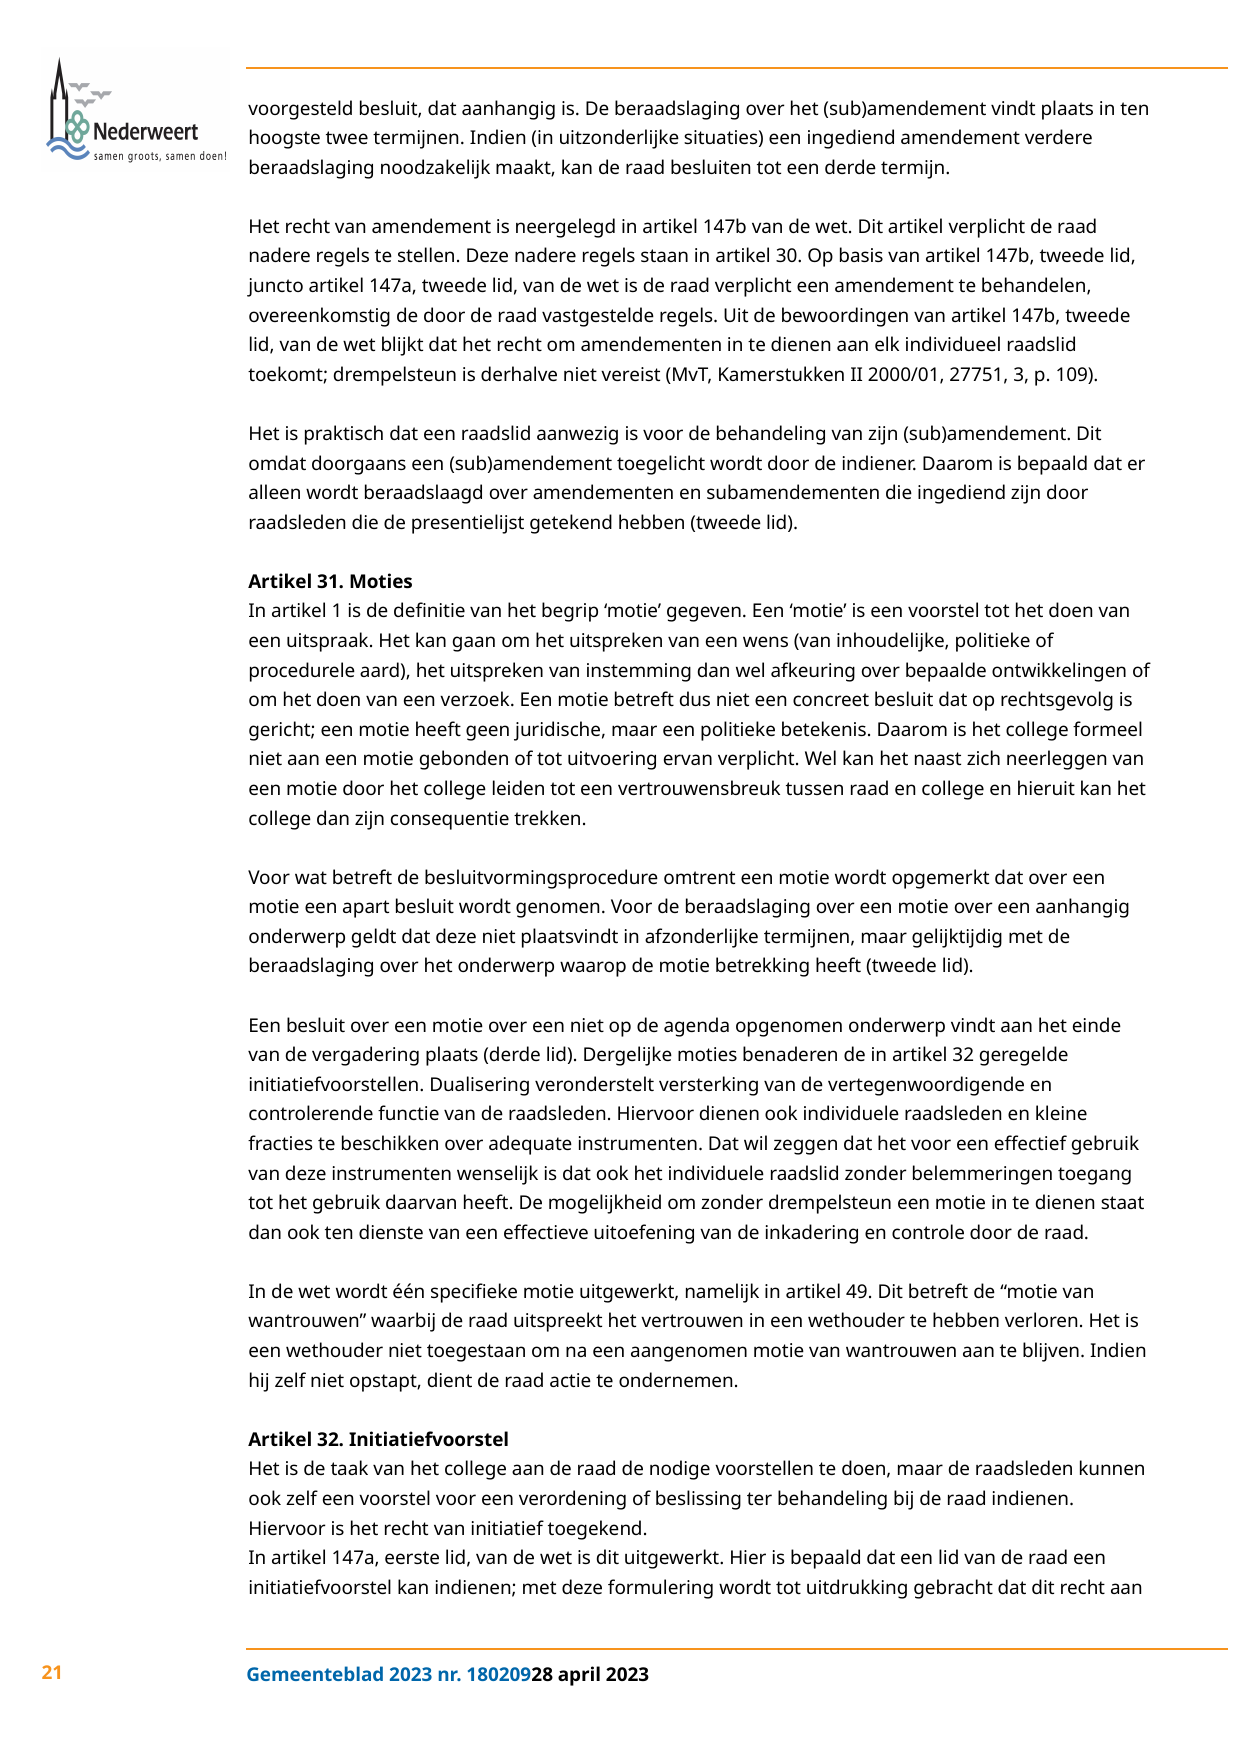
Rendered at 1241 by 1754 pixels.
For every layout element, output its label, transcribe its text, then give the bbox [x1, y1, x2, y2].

text Voor wat betreft de besluitvormingsprocedure omtrent een motie wordt opgemerkt dat over een motie een apart besluit wordt genomen. Voor de beraadslaging over een motie over een aanhangig onderwerp geldt dat deze niet plaatsvindt in afzonderlijke termijnen, maar gelijktijdig met de beraadslaging over het onderwerp waarop de motie betrekking heeft (tweede lid). [248, 864, 1152, 978]
text Het is de taak van het college aan de raad de nodige voorstellen te doen, maar de raadsleden kunnen ook zelf een voorstel voor een verordening of beslissing ter behandeling bij de raad indienen. Hiervoor is het recht van initiatief toegekend. [248, 1456, 1152, 1541]
text Het recht van amendement is neergelegd in artikel 147b van de wet. Dit artikel verplicht de raad nadere regels te stellen. Deze nadere regels staan in artikel 30. Op basis van artikel 147b, tweede lid, juncto artikel 147a, tweede lid, van de wet is de raad verplicht een amendement te behandelen, overeenkomstig de door de raad vastgestelde regels. Uit de bewoordingen van artikel 147b, tweede lid, van de wet blijkt dat het recht om amendementen in te dienen aan elk individueel raadslid toekomt; drempelsteun is derhalve niet vereist (MvT, Kamerstukken II 2000/01, 27751, 3, p. 109). [248, 213, 1152, 387]
text Een besluit over een motie over een niet op de agenda opgenomen onderwerp vindt aan het einde van de vergadering plaats (derde lid). Dergelijke moties benaderen de in artikel 32 geregelde initiatiefvoorstellen. Dualisering veronderstelt versterking van de vertegenwoordigende en controlerende functie van de raadsleden. Hiervoor dienen ook individuele raadsleden en kleine fracties te beschikken over adequate instrumenten. Dat wil zeggen dat het voor een effectief gebruik van deze instrumenten wenselijk is dat ook het individuele raadslid zonder belemmeringen toegang tot het gebruik daarvan heeft. De mogelijkheid om zonder drempelsteun een motie in te dienen staat dan ook ten dienste van een effectieve uitoefening van de inkadering en controle door de raad. [248, 1012, 1152, 1245]
text Artikel 31. Moties [248, 568, 1152, 594]
text In de wet wordt één specifieke motie uitgewerkt, namelijk in artikel 49. Dit betreft de “motie van wantrouwen” waarbij de raad uitspreekt het vertrouwen in een wethouder te hebben verloren. Het is een wethouder niet toegestaan om na een aangenomen motie van wantrouwen aan te blijven. Indien hij zelf niet opstapt, dient de raad actie te ondernemen. [248, 1278, 1152, 1393]
picture [41, 47, 231, 172]
text voorgesteld besluit, dat aanhangig is. De beraadslaging over het (sub)amendement vindt plaats in ten hoogste twee termijnen. Indien (in uitzonderlijke situaties) een ingediend amendement verdere beraadslaging noodzakelijk maakt, kan de raad besluiten tot een derde termijn. [248, 95, 1152, 180]
text Artikel 32. Initiatiefvoorstel [248, 1426, 1152, 1452]
text Het is praktisch dat een raadslid aanwezig is voor de behandeling van zijn (sub)amendement. Dit omdat doorgaans een (sub)amendement toegelicht wordt door de indiener. Daarom is bepaald dat er alleen wordt beraadslaagd over amendementen en subamendementen die ingediend zijn door raadsleden die de presentielijst getekend hebben (tweede lid). [248, 420, 1152, 535]
text In artikel 1 is de definitie van het begrip ‘motie’ gegeven. Een ‘motie’ is een voorstel tot het doen van een uitspraak. Het kan gaan om het uitspreken van een wens (van inhoudelijke, politieke of procedurele aard), het uitspreken van instemming dan wel afkeuring over bepaalde ontwikkelingen of om het doen van een verzoek. Een motie betreft dus niet een concreet besluit dat op rechtsgevolg is gericht; een motie heeft geen juridische, maar een politieke betekenis. Daarom is het college formeel niet aan een motie gebonden of tot uitvoering ervan verplicht. Wel kan het naast zich neerleggen van een motie door het college leiden tot een vertrouwensbreuk tussen raad en college en hieruit kan het college dan zijn consequentie trekken. [248, 598, 1152, 831]
text In artikel 147a, eerste lid, van de wet is dit uitgewerkt. Hier is bepaald dat een lid van de raad een initiatiefvoorstel kan indienen; met deze formulering wordt tot uitdrukking gebracht dat dit recht aan [248, 1544, 1152, 1600]
